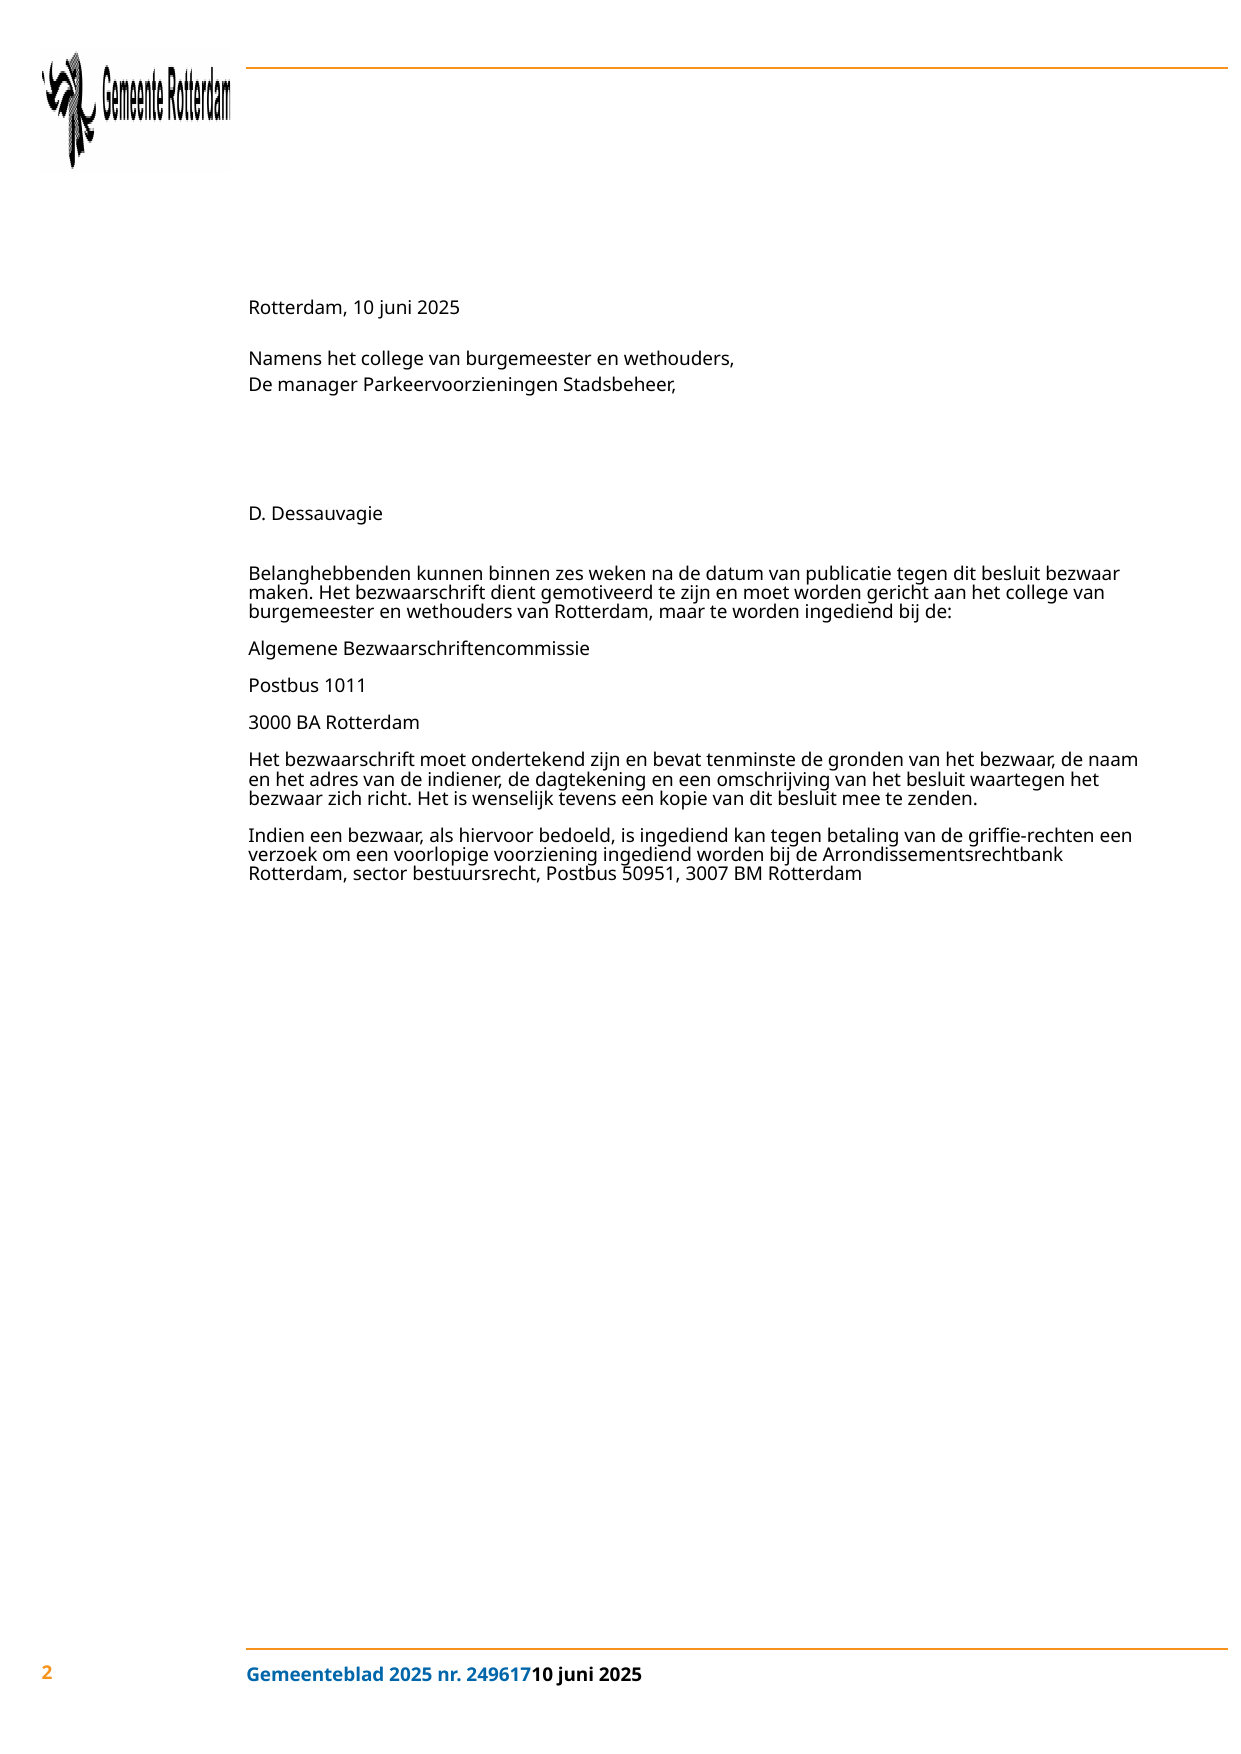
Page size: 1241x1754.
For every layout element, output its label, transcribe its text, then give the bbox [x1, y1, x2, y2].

text 3000 BA Rotterdam [248, 714, 1152, 733]
text De manager Parkeervoorzieningen Stadsbeheer, [248, 371, 1152, 397]
text Algemene Bezwaarschriftencommissie [248, 640, 1152, 659]
text Rotterdam, 10 juni 2025 [248, 294, 1152, 319]
text Indien een bezwaar, als hiervoor bedoeld, is ingediend kan tegen betaling van de griffie-rechten een verzoek om een voorlopige voorziening ingediend worden bij de Arrondissementsrechtbank Rotterdam, sector bestuursrecht, Postbus 50951, 3007 BM Rotterdam [248, 827, 1152, 884]
text Het bezwaarschrift moet ondertekend zijn en bevat tenminste de gronden van het bezwaar, de naam en het adres van de indiener, de dagtekening en een omschrijving van het besluit waartegen het bezwaar zich richt. Het is wenselijk tevens een kopie van dit besluit mee te zenden. [248, 751, 1152, 809]
text Belanghebbenden kunnen binnen zes weken na de datum van publicatie tegen dit besluit bezwaar maken. Het bezwaarschrift dient gemotiveerd te zijn en moet worden gericht aan het college van burgemeester en wethouders van Rotterdam, maar te worden ingediend bij de: [248, 565, 1152, 623]
text D. Dessauvagie [248, 500, 1152, 525]
text Postbus 1011 [248, 677, 1152, 697]
picture [41, 47, 231, 172]
text Namens het college van burgemeester en wethouders, [248, 345, 1152, 371]
